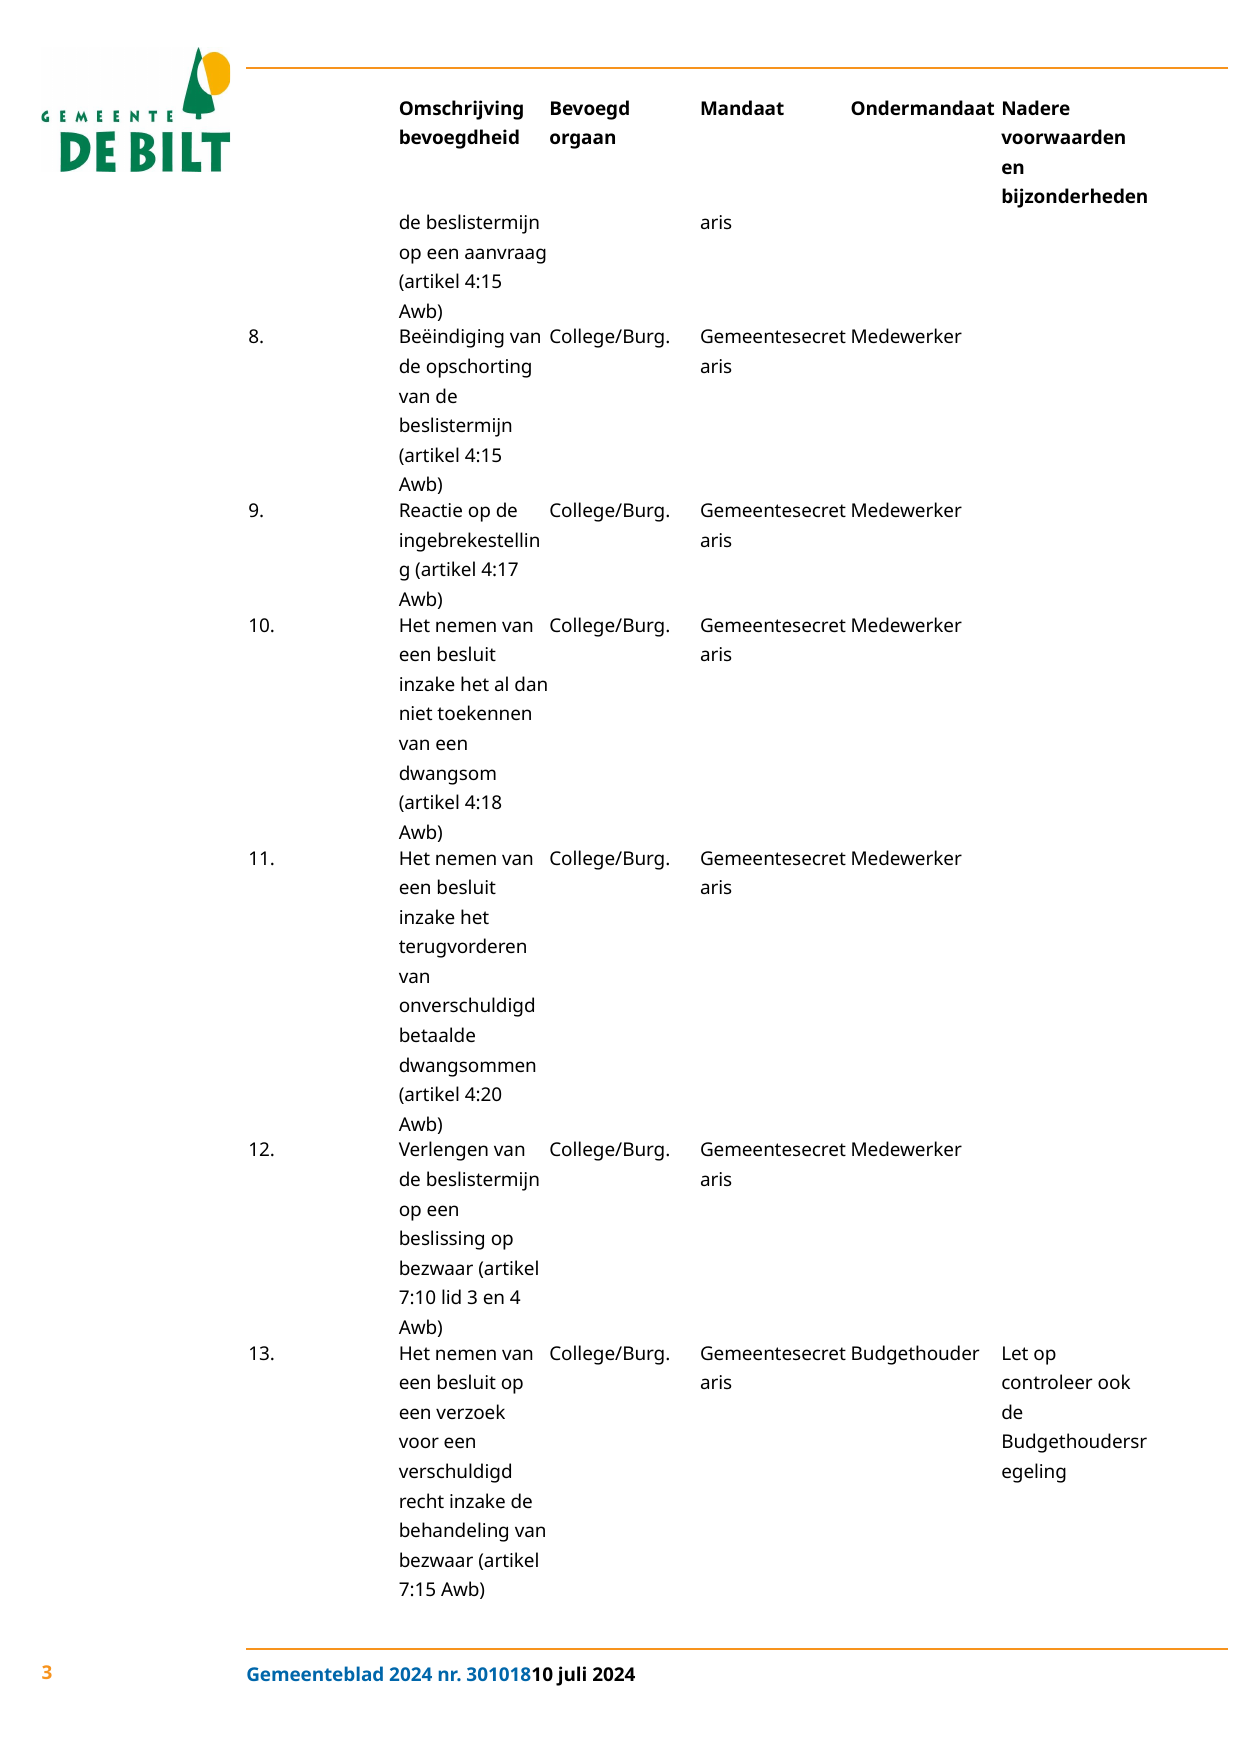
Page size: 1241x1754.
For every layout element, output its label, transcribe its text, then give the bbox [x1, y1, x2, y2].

table_cell [850, 209, 1001, 324]
table_cell de beslistermijn op een aanvraag (artikel 4:15 Awb) [399, 209, 549, 324]
table_cell Het nemen van een besluit inzake het al dan niet toekennen van een dwangsom (artikel 4:18 Awb) [399, 612, 549, 845]
table_cell College/Burg. [549, 324, 700, 497]
table_cell Budgethouder [850, 1340, 1001, 1602]
table_header Omschrijving bevoegdheid [399, 95, 549, 209]
table_cell [1001, 324, 1152, 497]
table_cell Het nemen van een besluit inzake het terugvorderen van onverschuldigd betaalde dwangsommen (artikel 4:20 Awb) [399, 845, 549, 1137]
table_cell Gemeentesecretaris [700, 324, 850, 497]
table_cell Gemeentesecretaris [700, 612, 850, 845]
table_cell Medewerker [850, 498, 1001, 612]
table_cell Het nemen van een besluit op een verzoek voor een verschuldigd recht inzake de behandeling van bezwaar (artikel 7:15 Awb) [399, 1340, 549, 1602]
table_cell College/Burg. [549, 1137, 700, 1340]
table_cell 13. [248, 1340, 398, 1602]
table_cell College/Burg. [549, 498, 700, 612]
table_header Ondermandaat [850, 95, 1001, 209]
table_cell Verlengen van de beslistermijn op een beslissing op bezwaar (artikel 7:10 lid 3 en 4 Awb) [399, 1137, 549, 1340]
table_cell Gemeentesecretaris [700, 1340, 850, 1602]
table_cell [1001, 498, 1152, 612]
table_cell Gemeentesecretaris [700, 1137, 850, 1340]
table_cell Let op controleer ook de Budgethoudersregeling [1001, 1340, 1152, 1602]
table_cell [1001, 209, 1152, 324]
table_cell [1001, 1137, 1152, 1340]
table_cell Medewerker [850, 324, 1001, 497]
table_cell 8. [248, 324, 398, 497]
table_cell College/Burg. [549, 1340, 700, 1602]
table_cell Beëindiging van de opschorting van de beslistermijn (artikel 4:15 Awb) [399, 324, 549, 497]
table_cell 9. [248, 498, 398, 612]
table_cell aris [700, 209, 850, 324]
table_cell 11. [248, 845, 398, 1137]
picture [41, 47, 231, 172]
table_cell [549, 209, 700, 324]
table_cell Medewerker [850, 845, 1001, 1137]
table_header Bevoegd orgaan [549, 95, 700, 209]
table_cell [1001, 845, 1152, 1137]
table_cell [1001, 612, 1152, 845]
table_cell College/Burg. [549, 612, 700, 845]
table_cell Medewerker [850, 1137, 1001, 1340]
table_cell Gemeentesecretaris [700, 845, 850, 1137]
table_header Nadere voorwaarden en bijzonderheden [1001, 95, 1152, 209]
table_cell 12. [248, 1137, 398, 1340]
table_cell College/Burg. [549, 845, 700, 1137]
table_cell [248, 209, 398, 324]
table_cell Medewerker [850, 612, 1001, 845]
table_cell 10. [248, 612, 398, 845]
table_cell Gemeentesecretaris [700, 498, 850, 612]
table_header [248, 95, 398, 209]
table_cell Reactie op de ingebrekestelling (artikel 4:17 Awb) [399, 498, 549, 612]
table_header Mandaat [700, 95, 850, 209]
